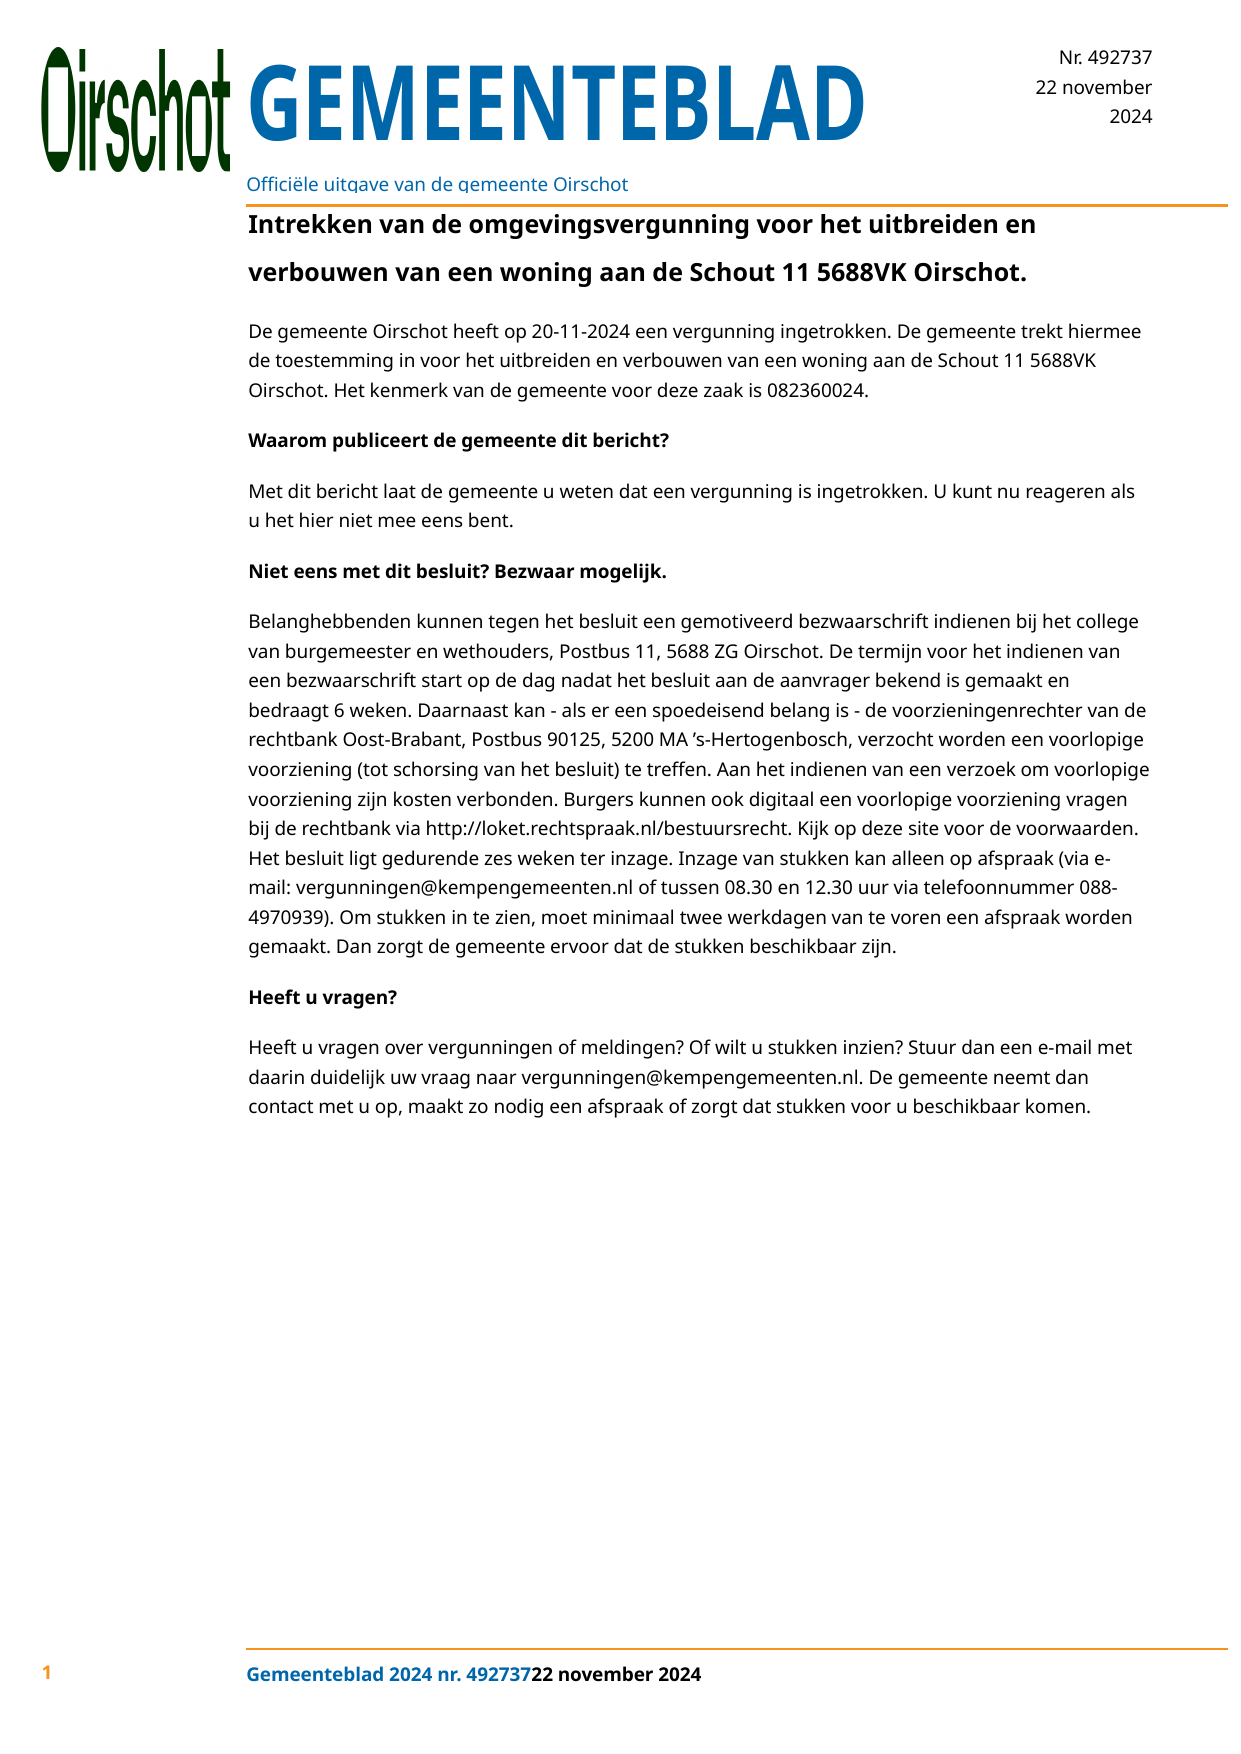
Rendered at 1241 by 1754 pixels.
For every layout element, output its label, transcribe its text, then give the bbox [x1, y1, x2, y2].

text Intrekken van de omgevingsvergunning voor het uitbreiden en verbouwen van een woning aan de Schout 11 5688VK Oirschot. [248, 207, 1152, 288]
text Met dit bericht laat de gemeente u weten dat een vergunning is ingetrokken. U kunt nu reageren als u het hier niet mee eens bent. [248, 478, 1152, 533]
text Heeft u vragen? [248, 984, 1152, 1010]
text Niet eens met dit besluit? Bezwaar mogelijk. [248, 558, 1152, 584]
picture [41, 47, 231, 172]
text De gemeente Oirschot heeft op 20-11-2024 een vergunning ingetrokken. De gemeente trekt hiermee de toestemming in voor het uitbreiden en verbouwen van een woning aan de Schout 11 5688VK Oirschot. Het kenmerk van de gemeente voor deze zaak is 082360024. [248, 318, 1152, 403]
text Waarom publiceert de gemeente dit bericht? [248, 427, 1152, 453]
text Heeft u vragen over vergunningen of meldingen? Of wilt u stukken inzien? Stuur dan een e-mail met daarin duidelijk uw vraag naar vergunningen@kempengemeenten.nl. De gemeente neemt dan contact met u op, maakt zo nodig een afspraak of zorgt dat stukken voor u beschikbaar komen. [248, 1034, 1152, 1119]
text Belanghebbenden kunnen tegen het besluit een gemotiveerd bezwaarschrift indienen bij het college van burgemeester en wethouders, Postbus 11, 5688 ZG Oirschot. De termijn voor het indienen van een bezwaarschrift start op de dag nadat het besluit aan de aanvrager bekend is gemaakt en bedraagt 6 weken. Daarnaast kan - als er een spoedeisend belang is - de voorzieningenrechter van de rechtbank Oost-Brabant, Postbus 90125, 5200 MA ’s-Hertogenbosch, verzocht worden een voorlopige voorziening (tot schorsing van het besluit) te treffen. Aan het indienen van een verzoek om voorlopige voorziening zijn kosten verbonden. Burgers kunnen ook digitaal een voorlopige voorziening vragen bij de rechtbank via http://loket.rechtspraak.nl/bestuursrecht. Kijk op deze site voor de voorwaarden. Het besluit ligt gedurende zes weken ter inzage. Inzage van stukken kan alleen op afspraak (via e-mail: vergunningen@kempengemeenten.nl of tussen 08.30 en 12.30 uur via telefoonnummer 088-4970939). Om stukken in te zien, moet minimaal twee werkdagen van te voren een afspraak worden gemaakt. Dan zorgt de gemeente ervoor dat de stukken beschikbaar zijn. [248, 608, 1152, 959]
